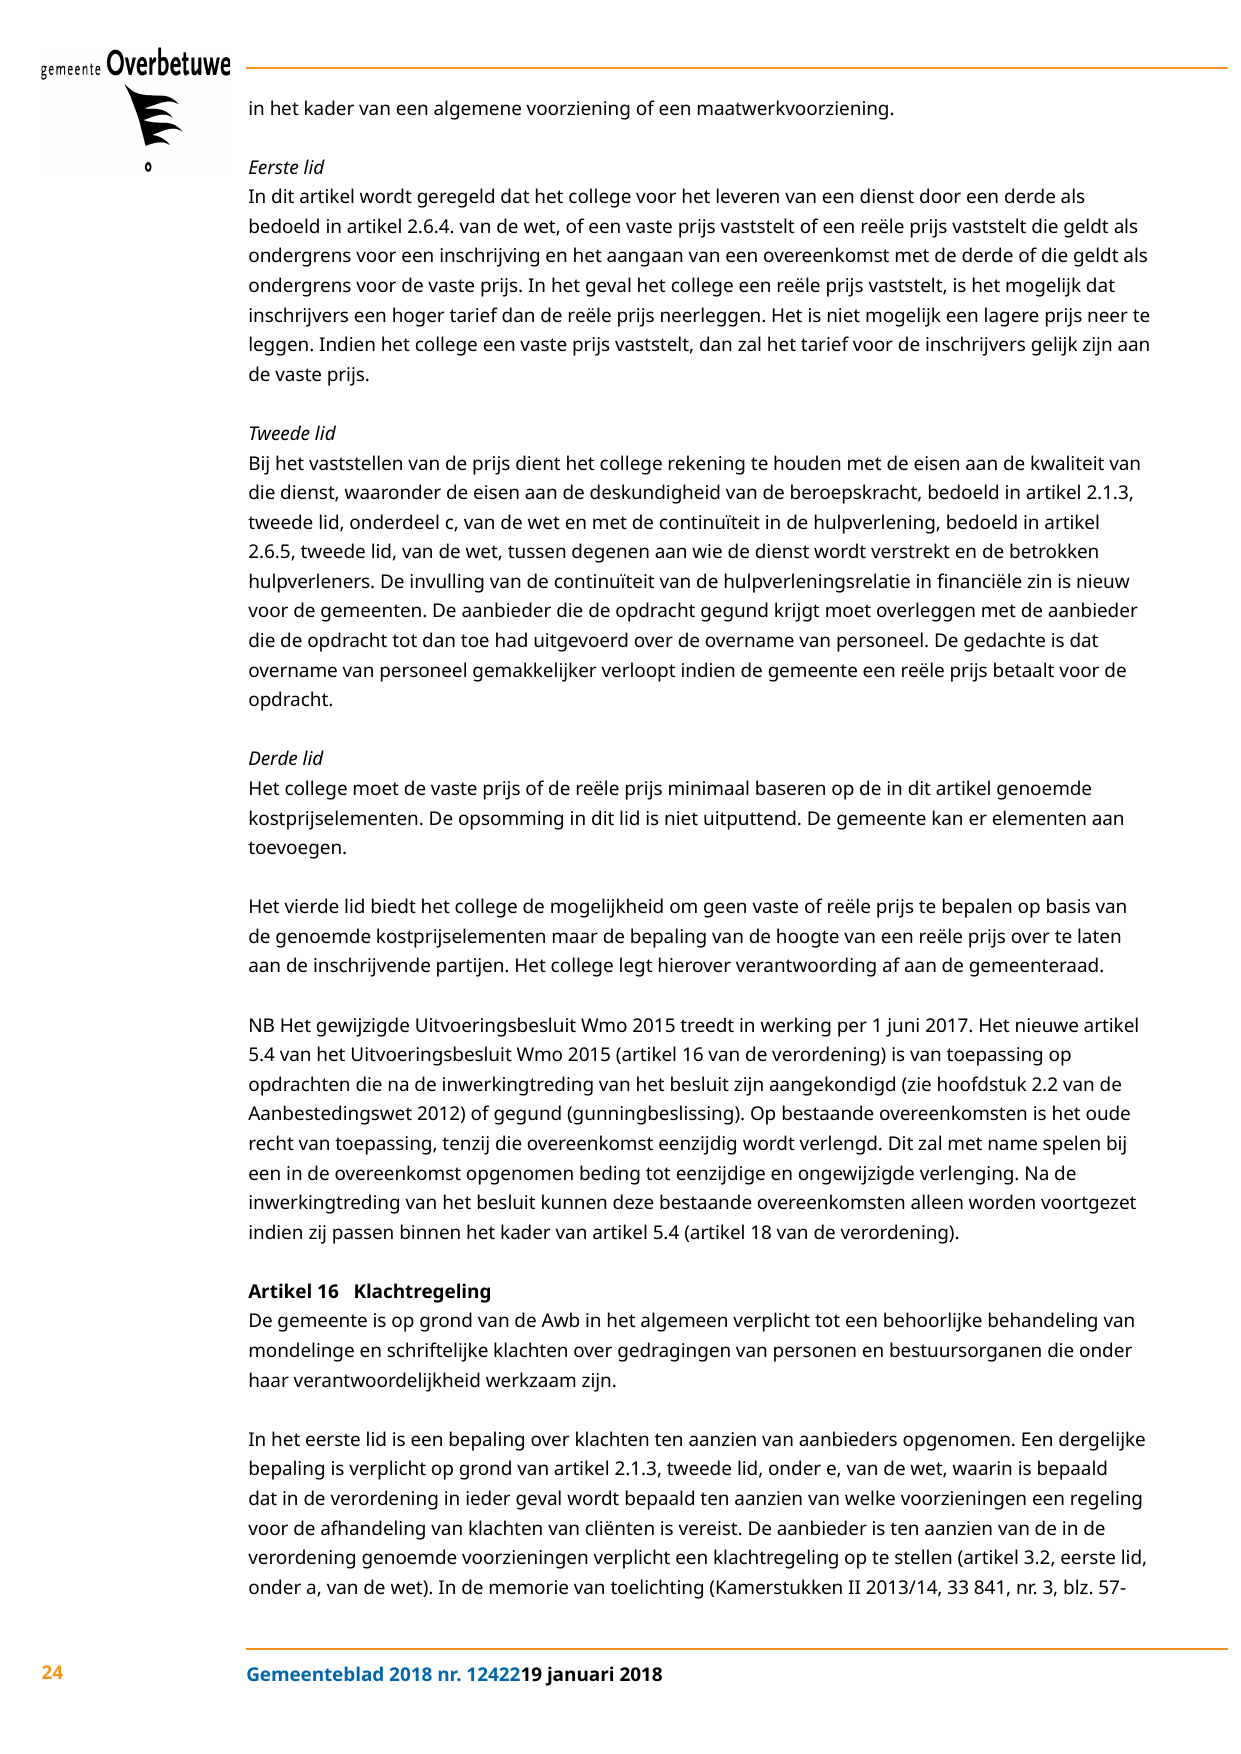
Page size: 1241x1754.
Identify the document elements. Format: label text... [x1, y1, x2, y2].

text In het eerste lid is een bepaling over klachten ten aanzien van aanbieders opgenomen. Een dergelijke bepaling is verplicht op grond van artikel 2.1.3, tweede lid, onder e, van de wet, waarin is bepaald dat in de verordening in ieder geval wordt bepaald ten aanzien van welke voorzieningen een regeling voor de afhandeling van klachten van cliënten is vereist. De aanbieder is ten aanzien van de in de verordening genoemde voorzieningen verplicht een klachtregeling op te stellen (artikel 3.2, eerste lid, onder a, van de wet). In de memorie van toelichting (Kamerstukken II 2013/14, 33 841, nr. 3, blz. 57- [248, 1426, 1152, 1600]
text Tweede lid [248, 420, 1152, 446]
text De gemeente is op grond van de Awb in het algemeen verplicht tot een behoorlijke behandeling van mondelinge en schriftelijke klachten over gedragingen van personen en bestuursorganen die onder haar verantwoordelijkheid werkzaam zijn. [248, 1308, 1152, 1393]
text Het college moet de vaste prijs of de reële prijs minimaal baseren op de in dit artikel genoemde kostprijselementen. De opsomming in dit lid is niet uitputtend. De gemeente kan er elementen aan toevoegen. [248, 775, 1152, 860]
text Eerste lid [248, 154, 1152, 180]
picture [41, 47, 231, 172]
text Het vierde lid biedt het college de mogelijkheid om geen vaste of reële prijs te bepalen op basis van de genoemde kostprijselementen maar de bepaling van de hoogte van een reële prijs over te laten aan de inschrijvende partijen. Het college legt hierover verantwoording af aan de gemeenteraad. [248, 893, 1152, 978]
text NB Het gewijzigde Uitvoeringsbesluit Wmo 2015 treedt in werking per 1 juni 2017. Het nieuwe artikel 5.4 van het Uitvoeringsbesluit Wmo 2015 (artikel 16 van de verordening) is van toepassing op opdrachten die na de inwerkingtreding van het besluit zijn aangekondigd (zie hoofdstuk 2.2 van de Aanbestedingswet 2012) of gegund (gunningbeslissing). Op bestaande overeenkomsten is het oude recht van toepassing, tenzij die overeenkomst eenzijdig wordt verlengd. Dit zal met name spelen bij een in de overeenkomst opgenomen beding tot eenzijdige en ongewijzigde verlenging. Na de inwerkingtreding van het besluit kunnen deze bestaande overeenkomsten alleen worden voortgezet indien zij passen binnen het kader van artikel 5.4 (artikel 18 van de verordening). [248, 1012, 1152, 1245]
text in het kader van een algemene voorziening of een maatwerkvoorziening. [248, 95, 1152, 121]
text Bij het vaststellen van de prijs dient het college rekening te houden met de eisen aan de kwaliteit van die dienst, waaronder de eisen aan de deskundigheid van de beroepskracht, bedoeld in artikel 2.1.3, tweede lid, onderdeel c, van de wet en met de continuïteit in de hulpverlening, bedoeld in artikel 2.6.5, tweede lid, van de wet, tussen degenen aan wie de dienst wordt verstrekt en de betrokken hulpverleners. De invulling van de continuïteit van de hulpverleningsrelatie in financiële zin is nieuw voor de gemeenten. De aanbieder die de opdracht gegund krijgt moet overleggen met de aanbieder die de opdracht tot dan toe had uitgevoerd over de overname van personeel. De gedachte is dat overname van personeel gemakkelijker verloopt indien de gemeente een reële prijs betaalt voor de opdracht. [248, 450, 1152, 712]
text Artikel 16 Klachtregeling [248, 1278, 1152, 1304]
text Derde lid [248, 746, 1152, 771]
text In dit artikel wordt geregeld dat het college voor het leveren van een dienst door een derde als bedoeld in artikel 2.6.4. van de wet, of een vaste prijs vaststelt of een reële prijs vaststelt die geldt als ondergrens voor een inschrijving en het aangaan van een overeenkomst met de derde of die geldt als ondergrens voor de vaste prijs. In het geval het college een reële prijs vaststelt, is het mogelijk dat inschrijvers een hoger tarief dan de reële prijs neerleggen. Het is niet mogelijk een lagere prijs neer te leggen. Indien het college een vaste prijs vaststelt, dan zal het tarief voor de inschrijvers gelijk zijn aan de vaste prijs. [248, 183, 1152, 387]
